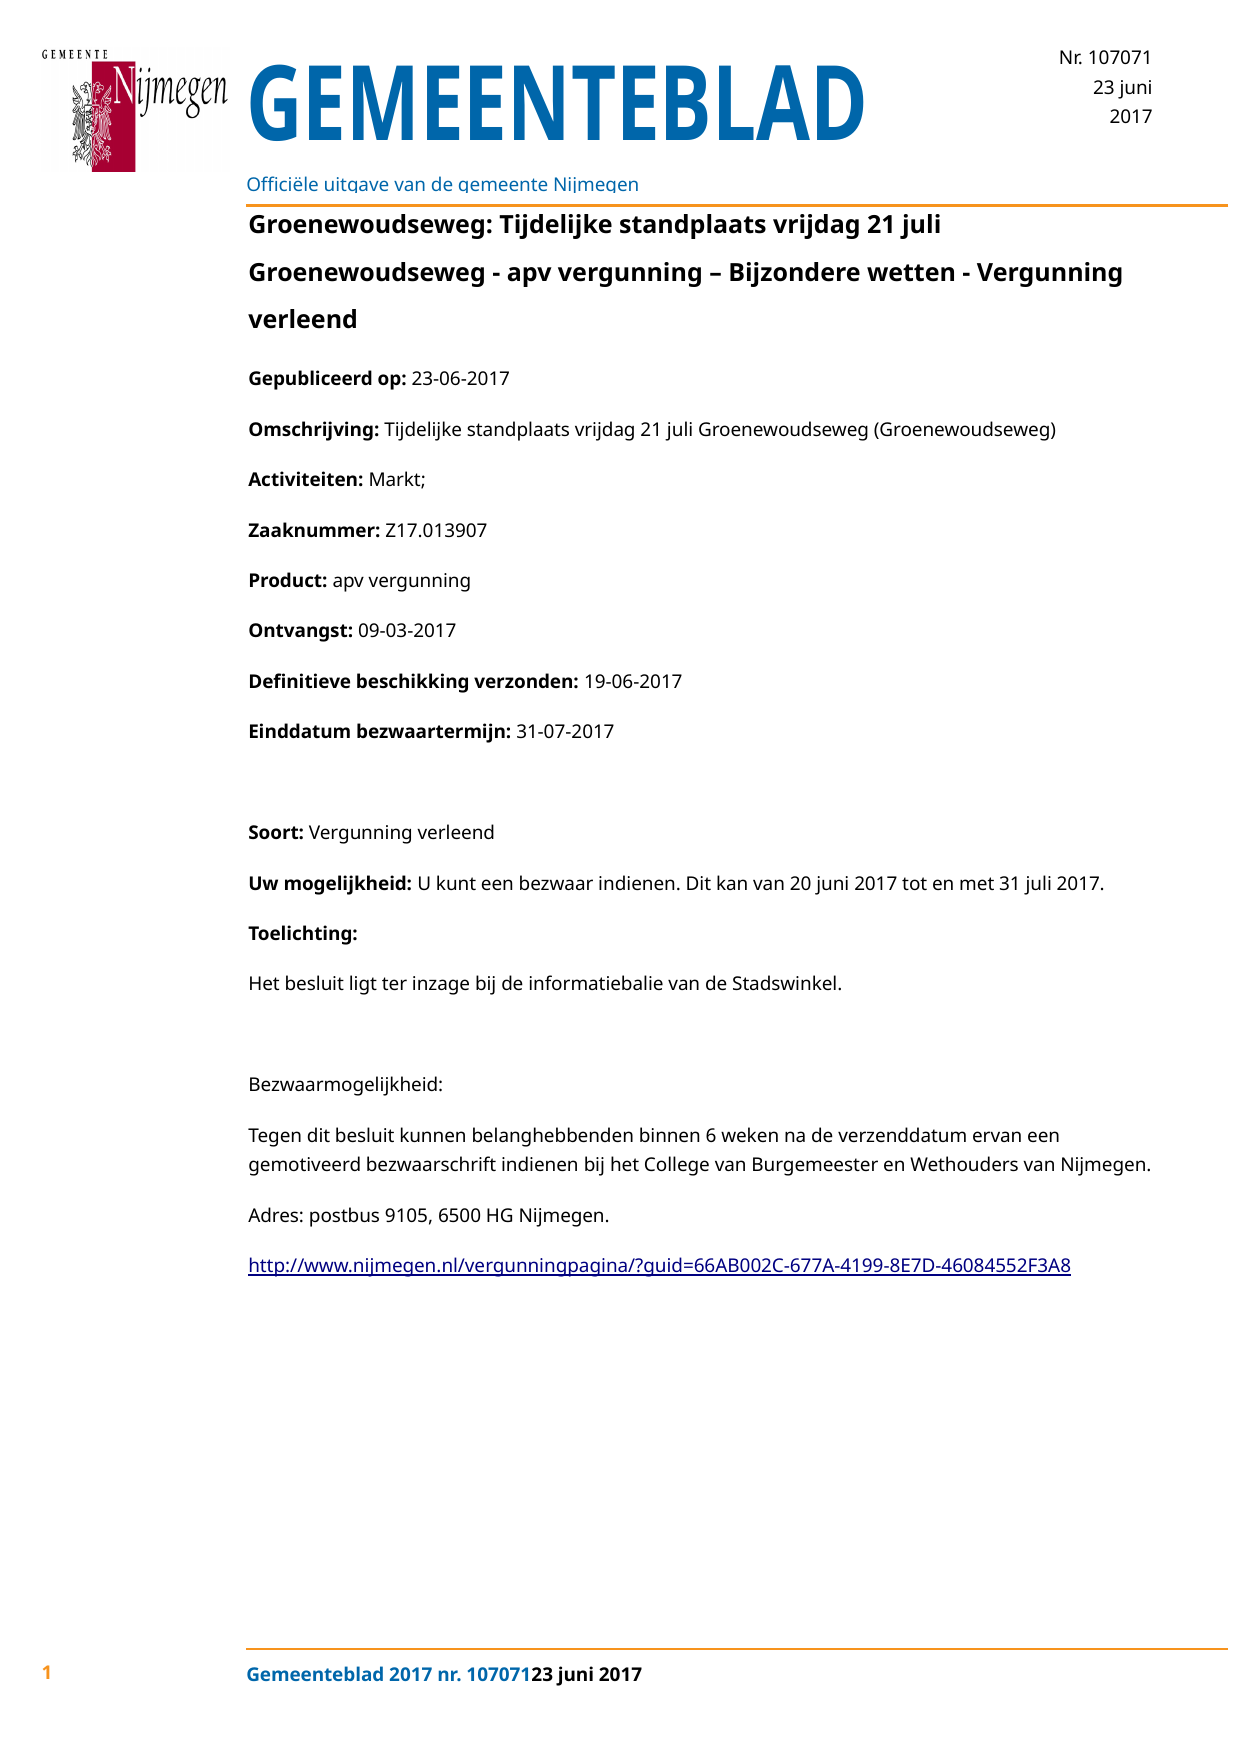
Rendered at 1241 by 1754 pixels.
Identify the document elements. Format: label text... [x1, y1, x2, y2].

text Product: apv vergunning [248, 567, 1152, 593]
text Gepubliceerd op: 23-06-2017 [248, 366, 1152, 391]
text Omschrijving: Tijdelijke standplaats vrijdag 21 juli Groenewoudseweg (Groenewoudseweg) [248, 416, 1152, 442]
text http://www.nijmegen.nl/vergunningpagina/?guid=66AB002C-677A-4199-8E7D-46084552F3A8 [248, 1252, 1152, 1278]
text Bezwaarmogelijkheid: [248, 1071, 1152, 1097]
picture [41, 47, 231, 172]
text Het besluit ligt ter inzage bij de informatiebalie van de Stadswinkel. [248, 971, 1152, 996]
text Adres: postbus 9105, 6500 HG Nijmegen. [248, 1202, 1152, 1227]
text Zaaknummer: Z17.013907 [248, 517, 1152, 542]
text Tegen dit besluit kunnen belanghebbenden binnen 6 weken na de verzenddatum ervan een gemotiveerd bezwaarschrift indienen bij het College van Burgemeester en Wethouders van Nijmegen. [248, 1122, 1152, 1177]
text Einddatum bezwaartermijn: 31-07-2017 [248, 718, 1152, 744]
text Groenewoudseweg: Tijdelijke standplaats vrijdag 21 juli Groenewoudseweg - apv vergunning – Bijzondere wetten - Vergunning verleend [248, 207, 1152, 336]
text Activiteiten: Markt; [248, 466, 1152, 492]
text Soort: Vergunning verleend [248, 819, 1152, 845]
text Ontvangst: 09-03-2017 [248, 618, 1152, 643]
text Uw mogelijkheid: U kunt een bezwaar indienen. Dit kan van 20 juni 2017 tot en met 31 juli 2017. [248, 870, 1152, 895]
text Toelichting: [248, 920, 1152, 946]
text Definitieve beschikking verzonden: 19-06-2017 [248, 668, 1152, 694]
